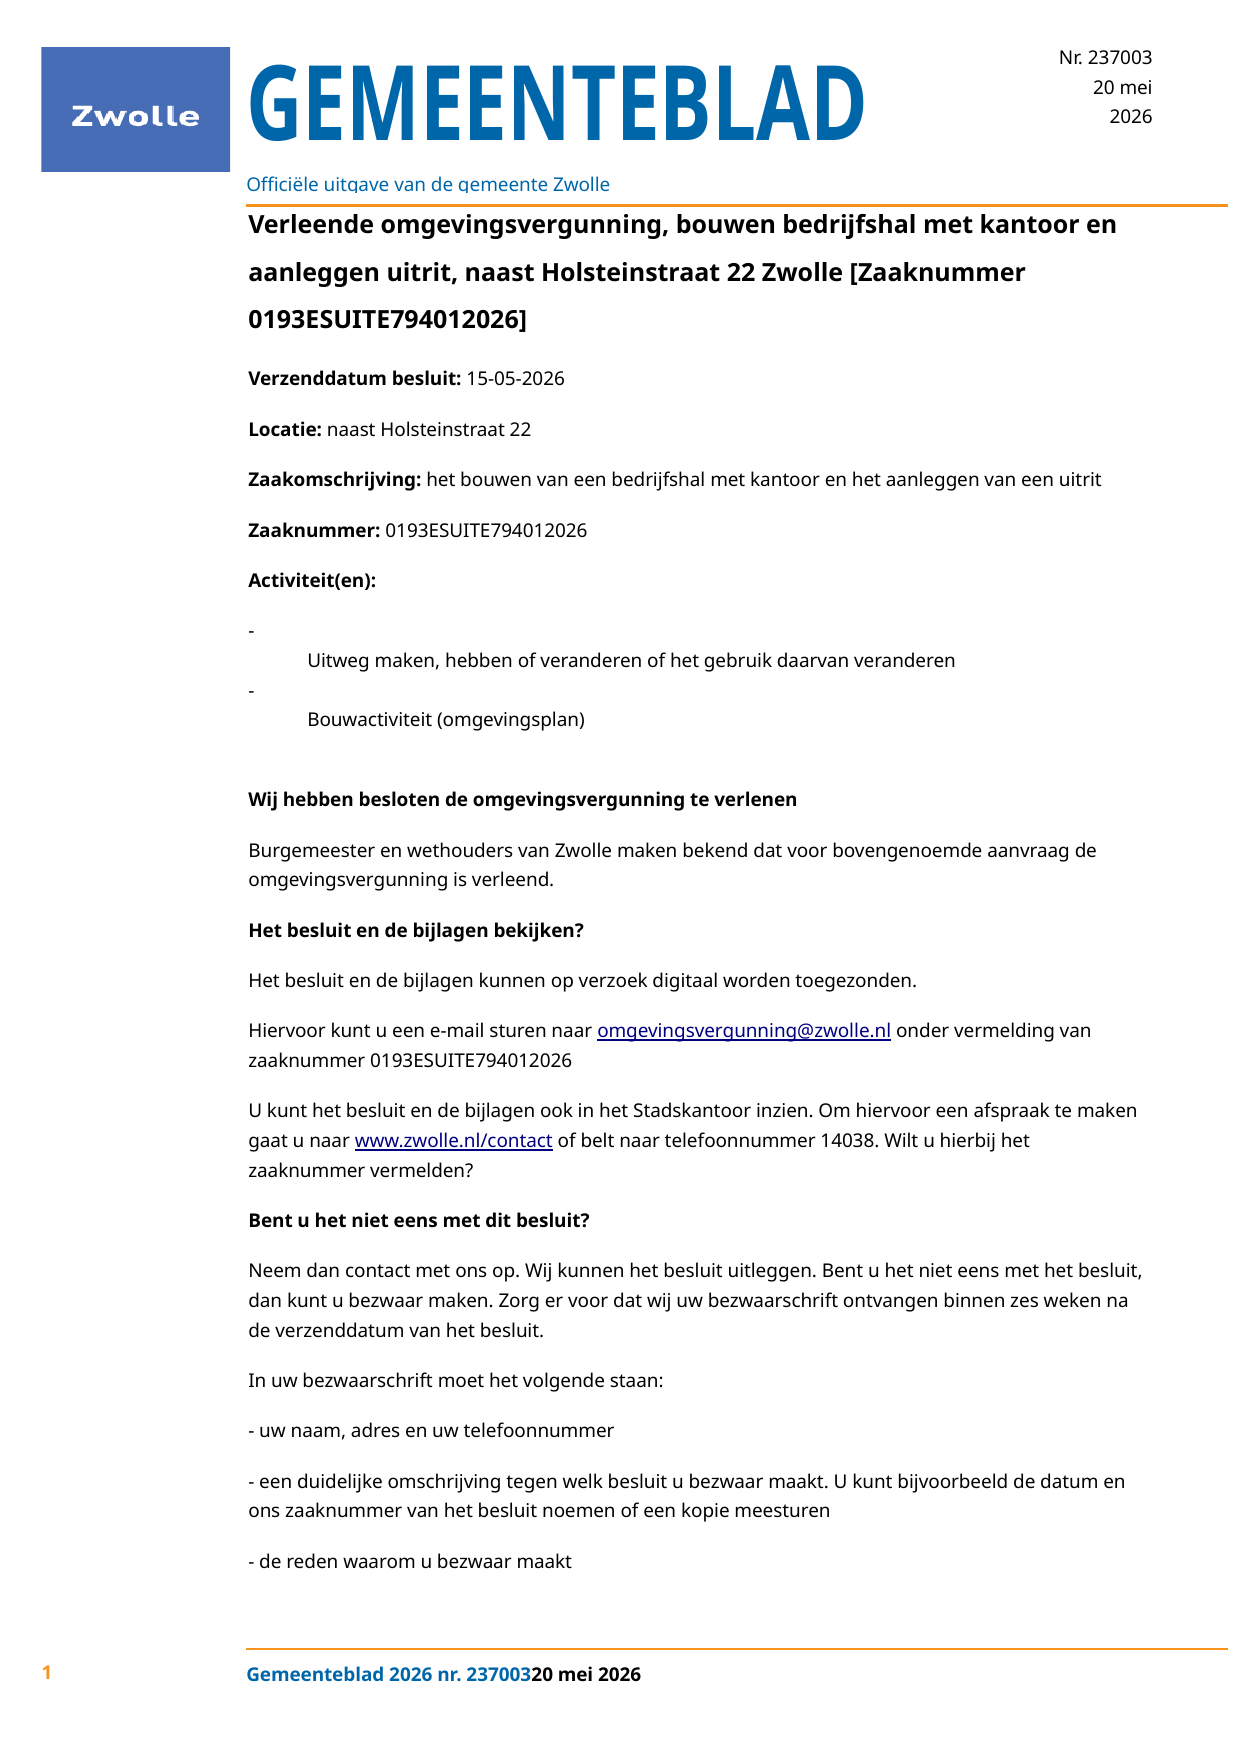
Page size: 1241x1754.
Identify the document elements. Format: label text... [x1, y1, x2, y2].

text - uw naam, adres en uw telefoonnummer [248, 1418, 1152, 1443]
text Zaakomschrijving: het bouwen van een bedrijfshal met kantoor en het aanleggen van een uitrit [248, 466, 1152, 492]
text Wij hebben besloten de omgevingsvergunning te verlenen [248, 786, 1152, 812]
text Burgemeester en wethouders van Zwolle maken bekend dat voor bovengenoemde aanvraag de omgevingsvergunning is verleend. [248, 837, 1152, 892]
text - de reden waarom u bezwaar maakt [248, 1548, 1152, 1574]
text Activiteit(en): [248, 567, 1152, 593]
text Neem dan contact met ons op. Wij kunnen het besluit uitleggen. Bent u het niet eens met het besluit, dan kunt u bezwaar maken. Zorg er voor dat wij uw bezwaarschrift ontvangen binnen zes weken na de verzenddatum van het besluit. [248, 1258, 1152, 1342]
list Bouwactiviteit (omgevingsplan) [248, 706, 1152, 732]
text In uw bezwaarschrift moet het volgende staan: [248, 1367, 1152, 1393]
text Het besluit en de bijlagen kunnen op verzoek digitaal worden toegezonden. [248, 967, 1152, 993]
text Verleende omgevingsvergunning, bouwen bedrijfshal met kantoor en aanleggen uitrit, naast Holsteinstraat 22 Zwolle [Zaaknummer 0193ESUITE794012026] [248, 207, 1152, 336]
text Zaaknummer: 0193ESUITE794012026 [248, 517, 1152, 542]
text U kunt het besluit en de bijlagen ook in het Stadskantoor inzien. Om hiervoor een afspraak te maken gaat u naar www.zwolle.nl/contact of belt naar telefoonnummer 14038. Wilt u hierbij het zaaknummer vermelden? [248, 1098, 1152, 1182]
text Bent u het niet eens met dit besluit? [248, 1207, 1152, 1233]
text Het besluit en de bijlagen bekijken? [248, 917, 1152, 942]
text Locatie: naast Holsteinstraat 22 [248, 416, 1152, 442]
text Verzenddatum besluit: 15-05-2026 [248, 366, 1152, 391]
list Uitweg maken, hebben of veranderen of het gebruik daarvan veranderen [248, 647, 1152, 673]
picture [41, 47, 231, 172]
text - een duidelijke omschrijving tegen welk besluit u bezwaar maakt. U kunt bijvoorbeeld de datum en ons zaaknummer van het besluit noemen of een kopie meesturen [248, 1468, 1152, 1523]
text Hiervoor kunt u een e-mail sturen naar omgevingsvergunning@zwolle.nl onder vermelding van zaaknummer 0193ESUITE794012026 [248, 1018, 1152, 1073]
